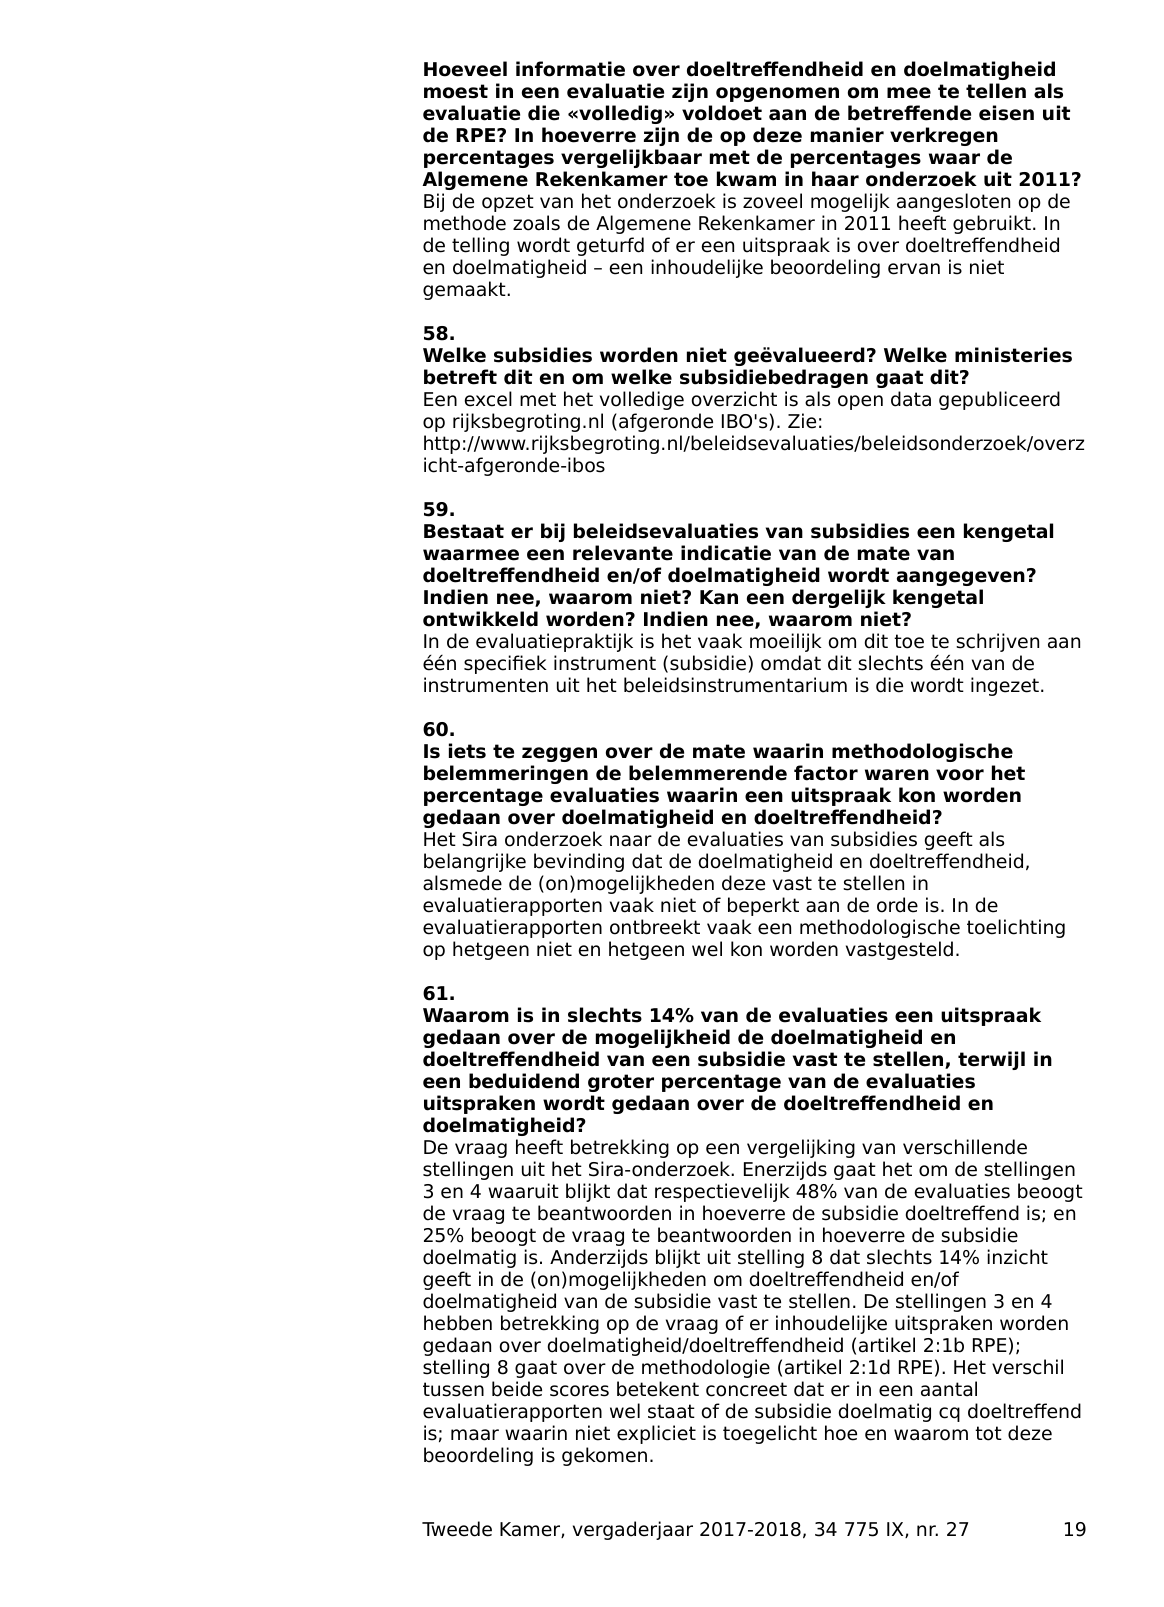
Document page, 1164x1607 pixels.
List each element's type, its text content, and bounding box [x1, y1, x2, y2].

text 58. [422, 323, 1087, 345]
text Waarom is in slechts 14% van de evaluaties een uitspraak gedaan over de mogelijkheid de doelmatigheid en doeltreffendheid van een subsidie vast te stellen, terwijl in een beduidend groter percentage van de evaluaties uitspraken wordt gedaan over de doeltreffendheid en doelmatigheid? [422, 1005, 1087, 1137]
text 60. [422, 719, 1087, 741]
text Bestaat er bij beleidsevaluaties van subsidies een kengetal waarmee een relevante indicatie van de mate van doeltreffendheid en/of doelmatigheid wordt aangegeven? Indien nee, waarom niet? Kan een dergelijk kengetal ontwikkeld worden? Indien nee, waarom niet? [422, 521, 1087, 631]
text Het Sira onderzoek naar de evaluaties van subsidies geeft als belangrijke bevinding dat de doelmatigheid en doeltreffendheid, alsmede de (on)mogelijkheden deze vast te stellen in evaluatierapporten vaak niet of beperkt aan de orde is. In de evaluatierapporten ontbreekt vaak een methodologische toelichting op hetgeen niet en hetgeen wel kon worden vastgesteld. [422, 829, 1087, 961]
text Is iets te zeggen over de mate waarin methodologische belemmeringen de belemmerende factor waren voor het percentage evaluaties waarin een uitspraak kon worden gedaan over doelmatigheid en doeltreffendheid? [422, 741, 1087, 829]
text Welke subsidies worden niet geëvalueerd? Welke ministeries betreft dit en om welke subsidiebedragen gaat dit? [422, 345, 1087, 389]
text Bij de opzet van het onderzoek is zoveel mogelijk aangesloten op de methode zoals de Algemene Rekenkamer in 2011 heeft gebruikt. In de telling wordt geturfd of er een uitspraak is over doeltreffendheid en doelmatigheid – een inhoudelijke beoordeling ervan is niet gemaakt. [422, 191, 1087, 301]
text In de evaluatiepraktijk is het vaak moeilijk om dit toe te schrijven aan één specifiek instrument (subsidie) omdat dit slechts één van de instrumenten uit het beleidsinstrumentarium is die wordt ingezet. [422, 631, 1087, 697]
text De vraag heeft betrekking op een vergelijking van verschillende stellingen uit het Sira-onderzoek. Enerzijds gaat het om de stellingen 3 en 4 waaruit blijkt dat respectievelijk 48% van de evaluaties beoogt de vraag te beantwoorden in hoeverre de subsidie doeltreffend is; en 25% beoogt de vraag te beantwoorden in hoeverre de subsidie doelmatig is. Anderzijds blijkt uit stelling 8 dat slechts 14% inzicht geeft in de (on)mogelijkheden om doeltreffendheid en/of doelmatigheid van de subsidie vast te stellen. De stellingen 3 en 4 hebben betrekking op de vraag of er inhoudelijke uitspraken worden gedaan over doelmatigheid/doeltreffendheid (artikel 2:1b RPE); stelling 8 gaat over de methodologie (artikel 2:1d RPE). Het verschil tussen beide scores betekent concreet dat er in een aantal evaluatierapporten wel staat of de subsidie doelmatig cq doeltreffend is; maar waarin niet expliciet is toegelicht hoe en waarom tot deze beoordeling is gekomen. [422, 1137, 1087, 1467]
text 59. [422, 499, 1087, 521]
text Hoeveel informatie over doeltreffendheid en doelmatigheid moest in een evaluatie zijn opgenomen om mee te tellen als evaluatie die «volledig» voldoet aan de betreffende eisen uit de RPE? In hoeverre zijn de op deze manier verkregen percentages vergelijkbaar met de percentages waar de Algemene Rekenkamer toe kwam in haar onderzoek uit 2011? [422, 59, 1087, 191]
text Een excel met het volledige overzicht is als open data gepubliceerd op rijksbegroting.nl (afgeronde IBO's). Zie: http://www.rijksbegroting.nl/beleidsevaluaties/beleidsonderzoek/overzicht-afgeronde-ibos [422, 389, 1087, 477]
text 61. [422, 983, 1087, 1005]
